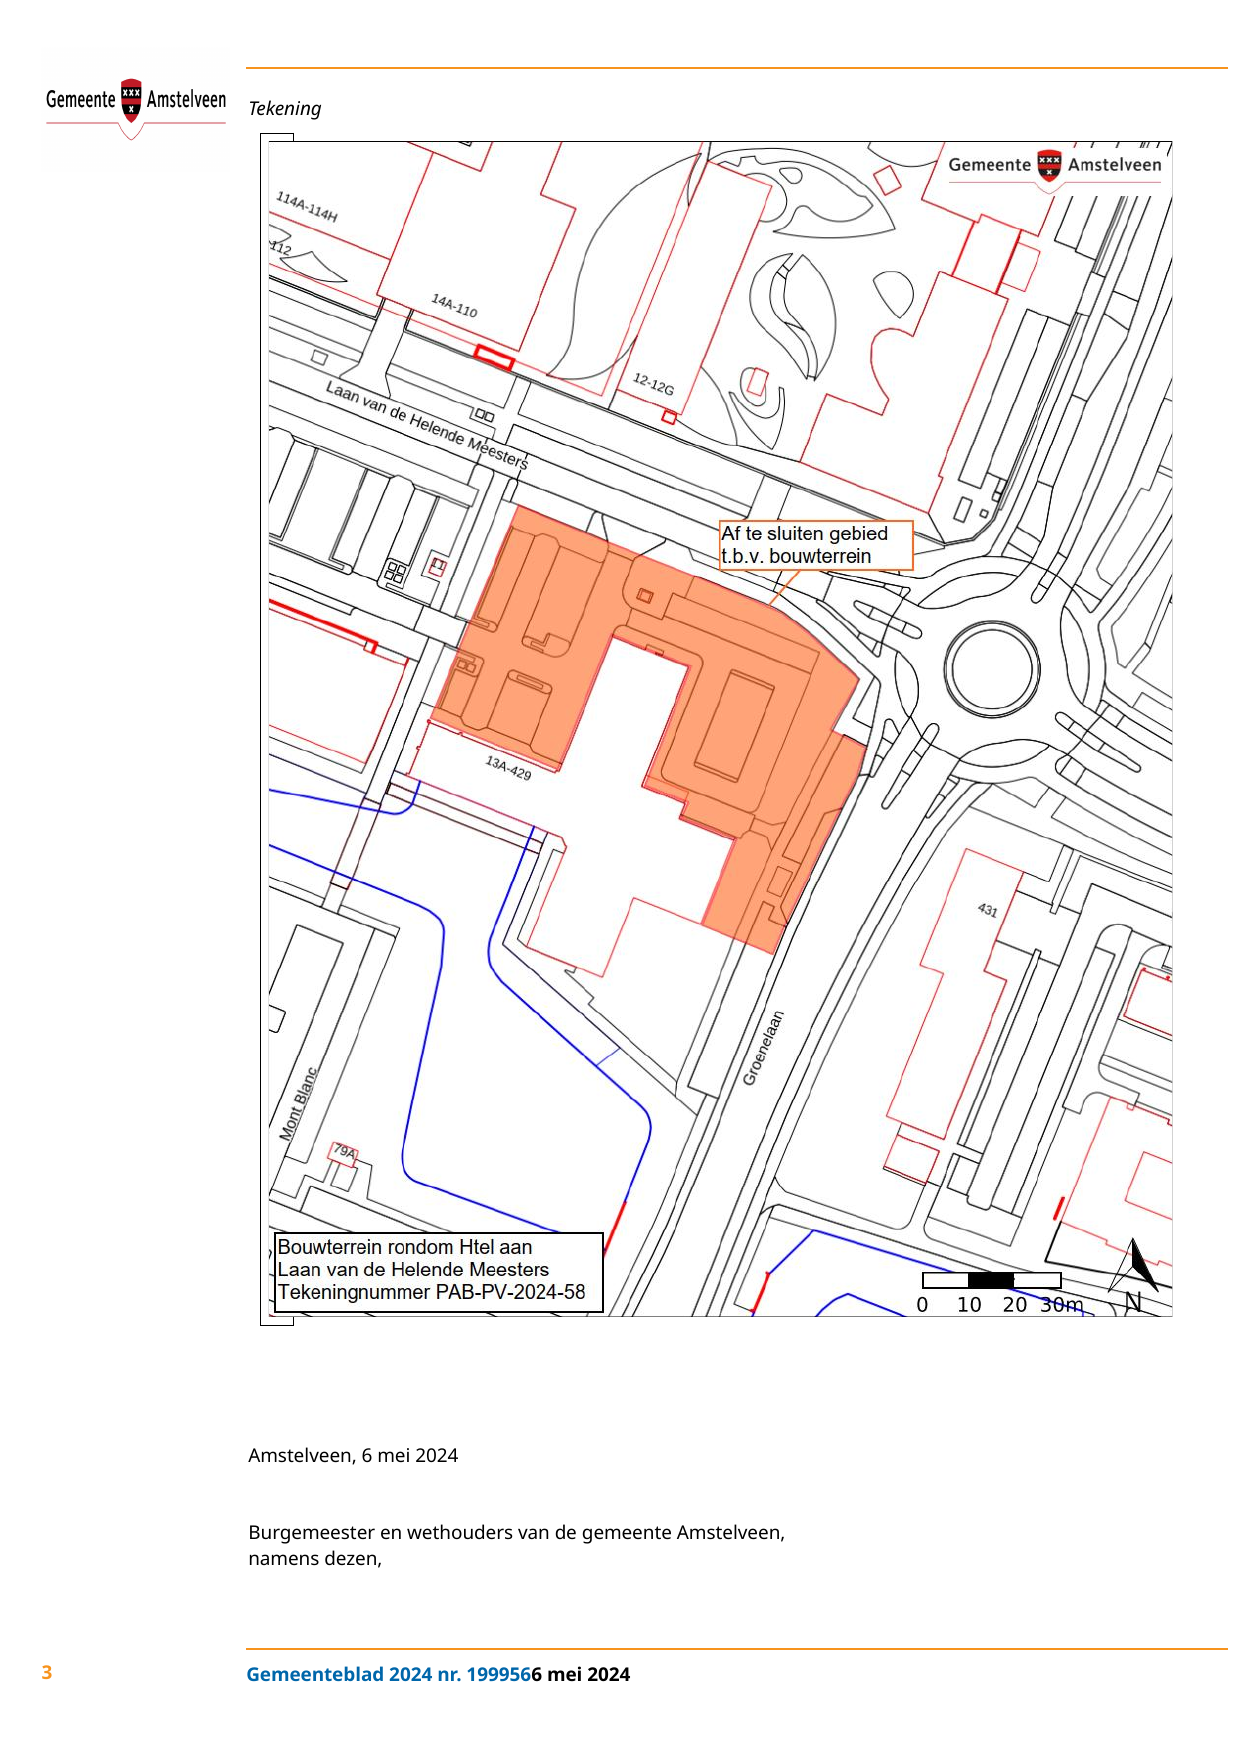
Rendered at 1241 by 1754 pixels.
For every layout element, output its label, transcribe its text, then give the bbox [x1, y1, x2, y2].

text Burgemeester en wethouders van de gemeente Amstelveen, [248, 1519, 1152, 1545]
picture [41, 47, 231, 172]
text namens dezen, [248, 1545, 1152, 1571]
picture [268, 141, 1173, 1317]
text Tekening [248, 95, 1152, 121]
text Amstelveen, 6 mei 2024 [248, 1442, 1152, 1468]
